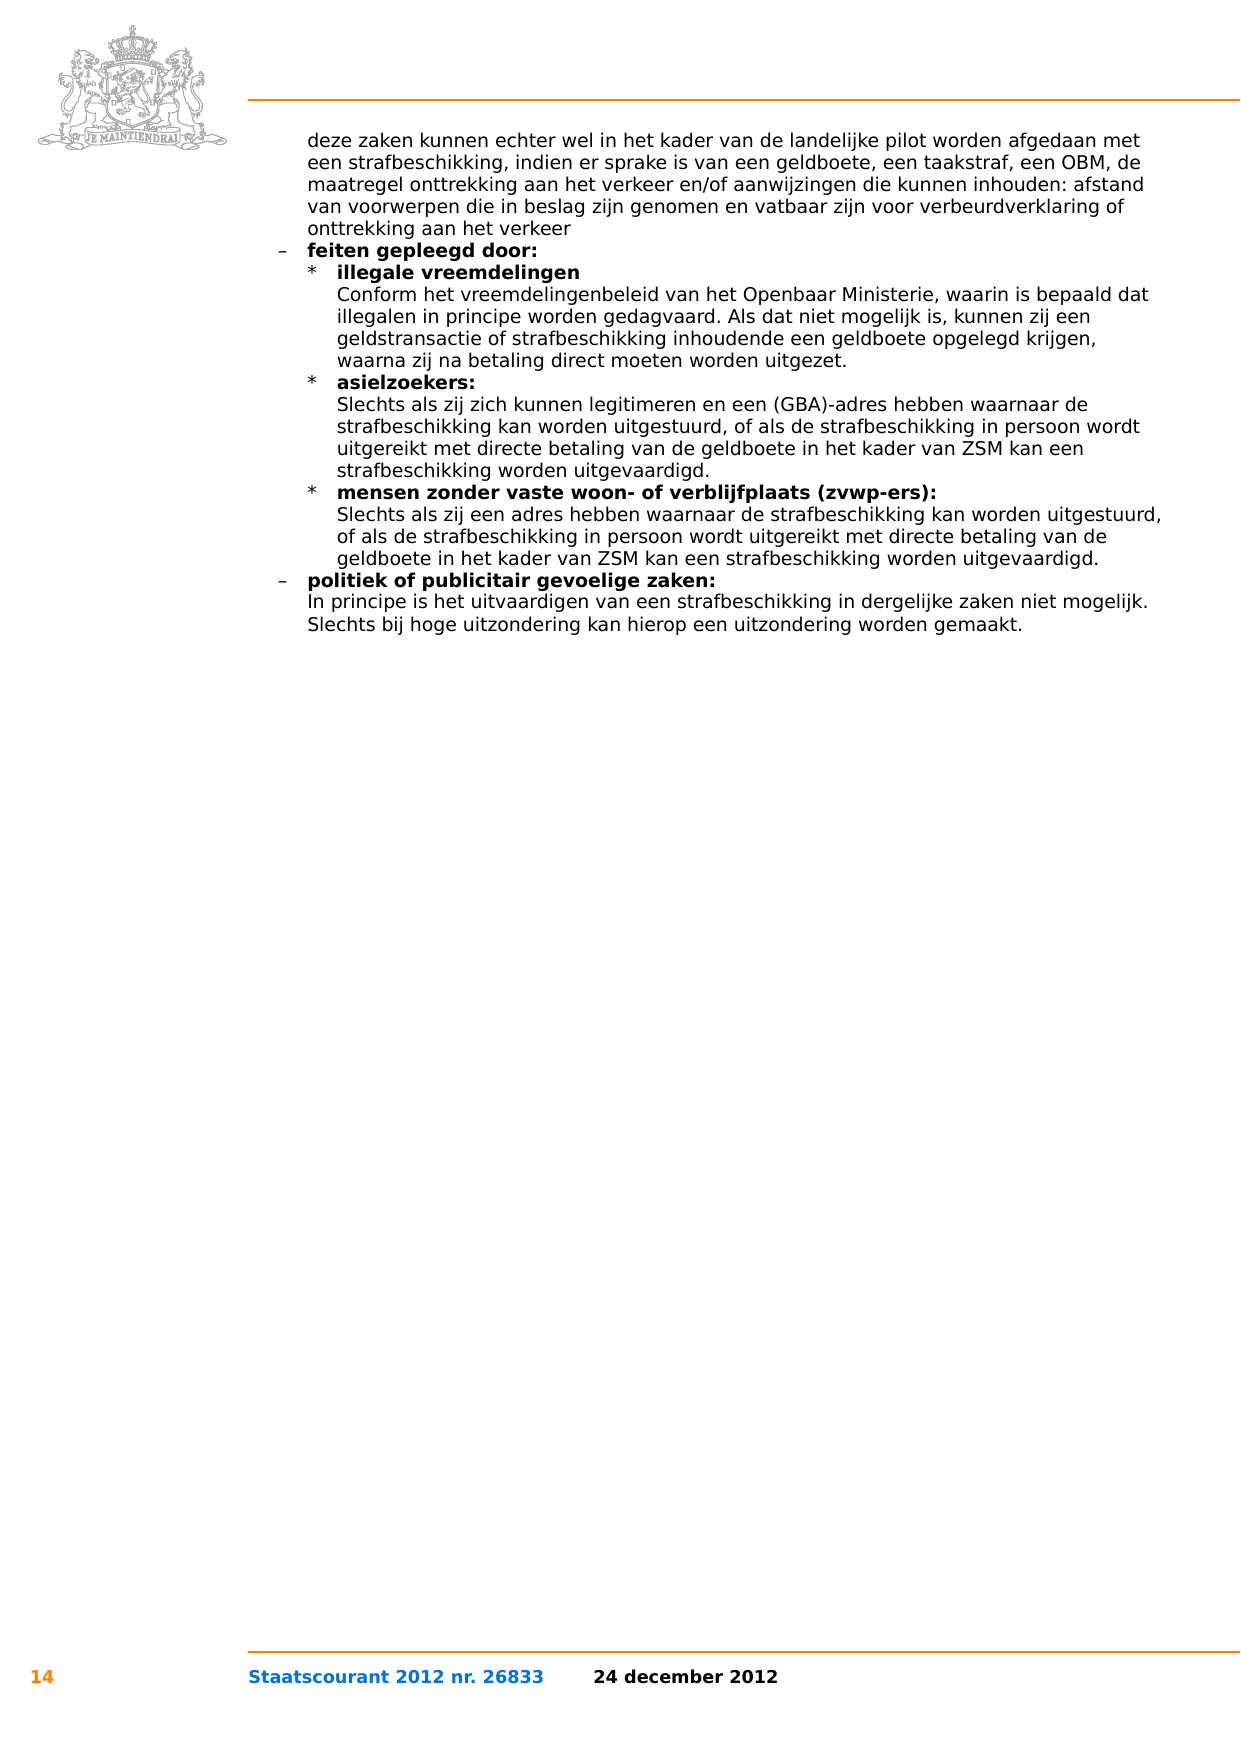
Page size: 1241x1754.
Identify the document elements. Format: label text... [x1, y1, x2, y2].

text * asielzoekers: [307, 372, 1163, 394]
text In principe is het uitvaardigen van een strafbeschikking in dergelijke zaken niet mogelijk. Slechts bij hoge uitzondering kan hierop een uitzondering worden gemaakt. [307, 591, 1163, 635]
picture [38, 25, 227, 150]
text Slechts als zij zich kunnen legitimeren en een (GBA)-adres hebben waarnaar de strafbeschikking kan worden uitgestuurd, of als de strafbeschikking in persoon wordt uitgereikt met directe betaling van de geldboete in het kader van ZSM kan een strafbeschikking worden uitgevaardigd. [337, 394, 1163, 482]
text – feiten gepleegd door: [278, 240, 1163, 262]
text * illegale vreemdelingen [307, 262, 1163, 284]
text deze zaken kunnen echter wel in het kader van de landelijke pilot worden afgedaan met een strafbeschikking, indien er sprake is van een geldboete, een taakstraf, een OBM, de maatregel onttrekking aan het verkeer en/of aanwijzingen die kunnen inhouden: afstand van voorwerpen die in beslag zijn genomen en vatbaar zijn voor verbeurdverklaring of onttrekking aan het verkeer [307, 130, 1163, 240]
text * mensen zonder vaste woon- of verblijfplaats (zvwp-ers): [307, 482, 1163, 503]
text Slechts als zij een adres hebben waarnaar de strafbeschikking kan worden uitgestuurd, of als de strafbeschikking in persoon wordt uitgereikt met directe betaling van de geldboete in het kader van ZSM kan een strafbeschikking worden uitgevaardigd. [337, 503, 1163, 569]
text – politiek of publicitair gevoelige zaken: [278, 569, 1163, 591]
text Conform het vreemdelingenbeleid van het Openbaar Ministerie, waarin is bepaald dat illegalen in principe worden gedagvaard. Als dat niet mogelijk is, kunnen zij een geldstransactie of strafbeschikking inhoudende een geldboete opgelegd krijgen, waarna zij na betaling direct moeten worden uitgezet. [337, 284, 1163, 372]
